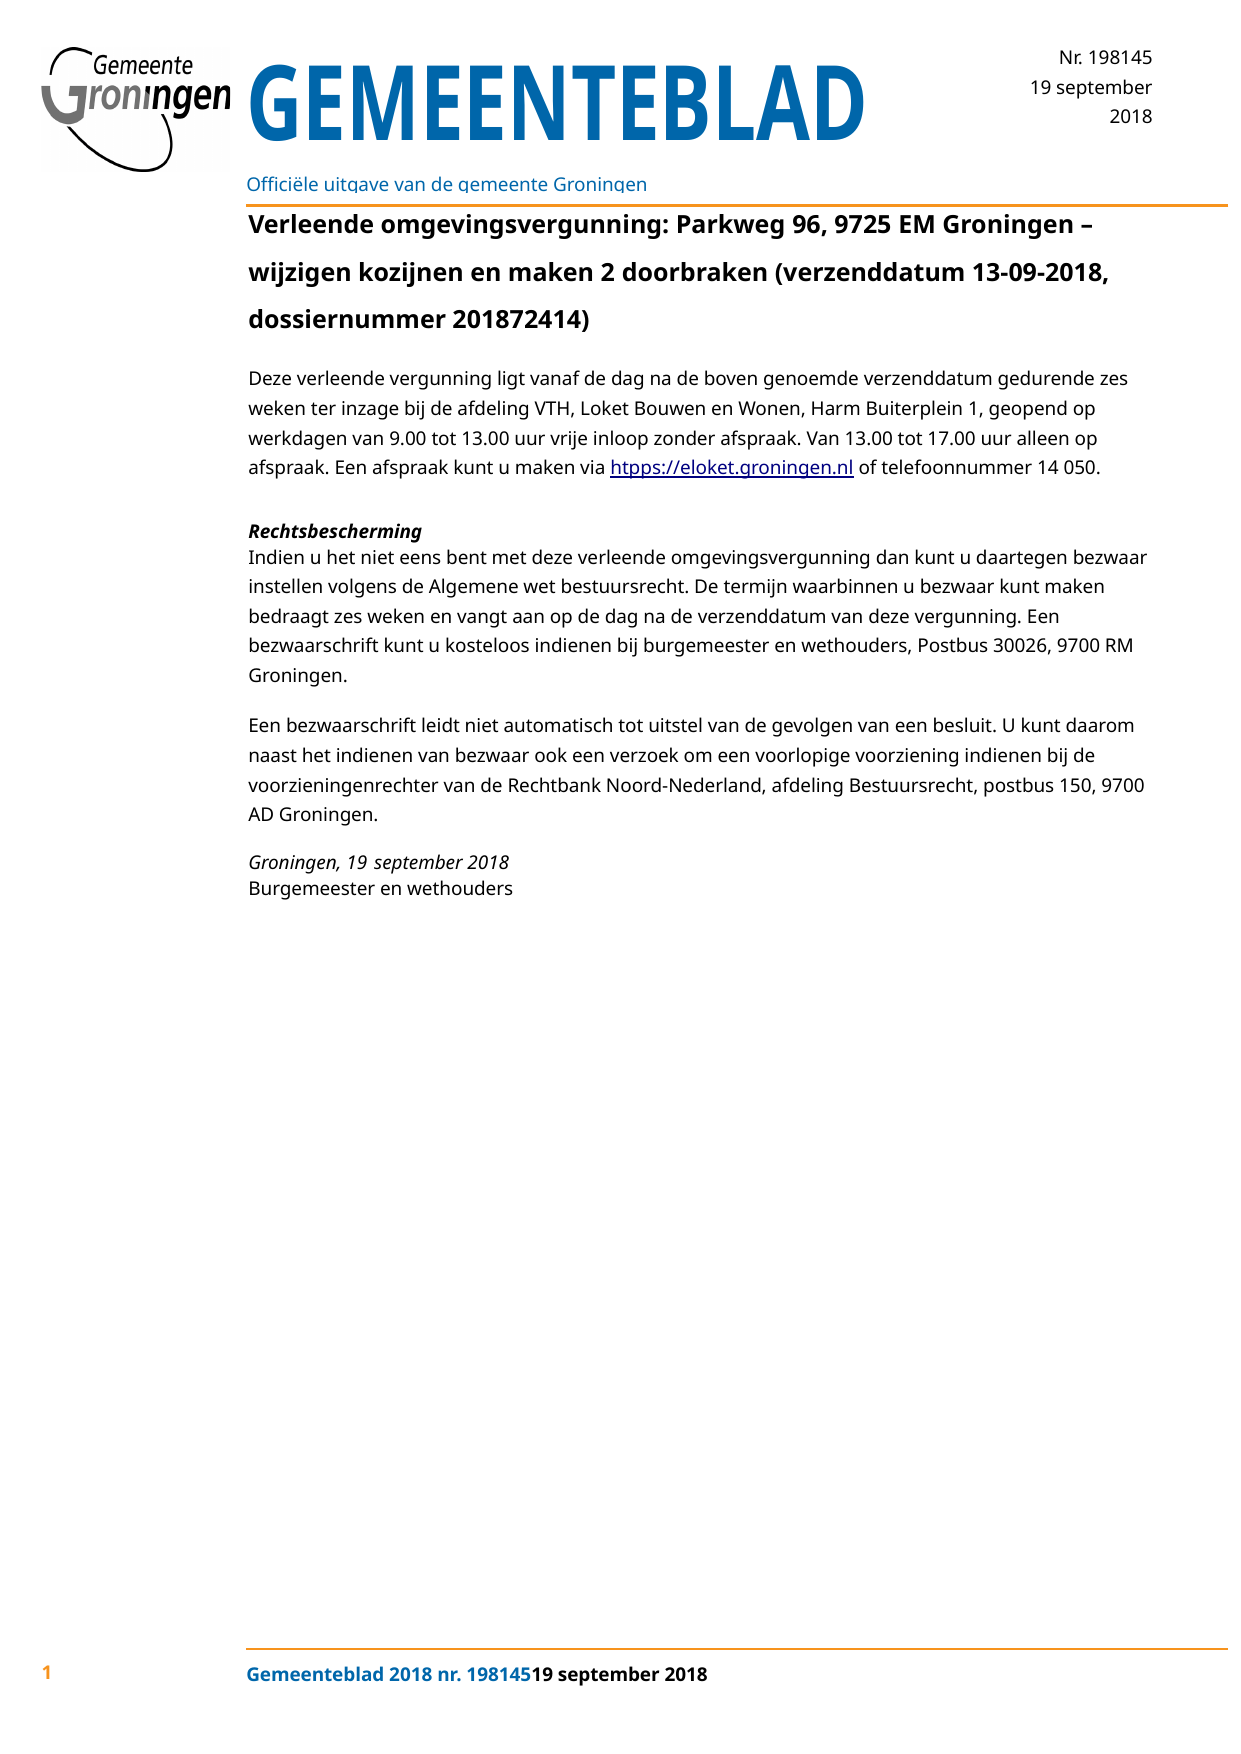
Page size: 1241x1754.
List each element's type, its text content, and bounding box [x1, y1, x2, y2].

text Groningen, 19 september 2018 [248, 849, 1152, 875]
text Burgemeester en wethouders [248, 875, 1152, 901]
text Deze verleende vergunning ligt vanaf de dag na de boven genoemde verzenddatum gedurende zes weken ter inzage bij de afdeling VTH, Loket Bouwen en Wonen, Harm Buiterplein 1, geopend op werkdagen van 9.00 tot 13.00 uur vrije inloop zonder afspraak. Van 13.00 tot 17.00 uur alleen op afspraak. Een afspraak kunt u maken via htpps://eloket.groningen.nl of telefoonnummer 14 050. [248, 366, 1152, 480]
text Rechtsbescherming [248, 518, 1152, 544]
text Indien u het niet eens bent met deze verleende omgevingsvergunning dan kunt u daartegen bezwaar instellen volgens de Algemene wet bestuursrecht. De termijn waarbinnen u bezwaar kunt maken bedraagt zes weken en vangt aan op de dag na de verzenddatum van deze vergunning. Een bezwaarschrift kunt u kosteloos indienen bij burgemeester en wethouders, Postbus 30026, 9700 RM Groningen. [248, 544, 1152, 688]
text Verleende omgevingsvergunning: Parkweg 96, 9725 EM Groningen – wijzigen kozijnen en maken 2 doorbraken (verzenddatum 13-09-2018, dossiernummer 201872414) [248, 207, 1152, 336]
text Een bezwaarschrift leidt niet automatisch tot uitstel van de gevolgen van een besluit. U kunt daarom naast het indienen van bezwaar ook een verzoek om een voorlopige voorziening indienen bij de voorzieningenrechter van de Rechtbank Noord-Nederland, afdeling Bestuursrecht, postbus 150, 9700 AD Groningen. [248, 713, 1152, 827]
picture [41, 47, 231, 172]
